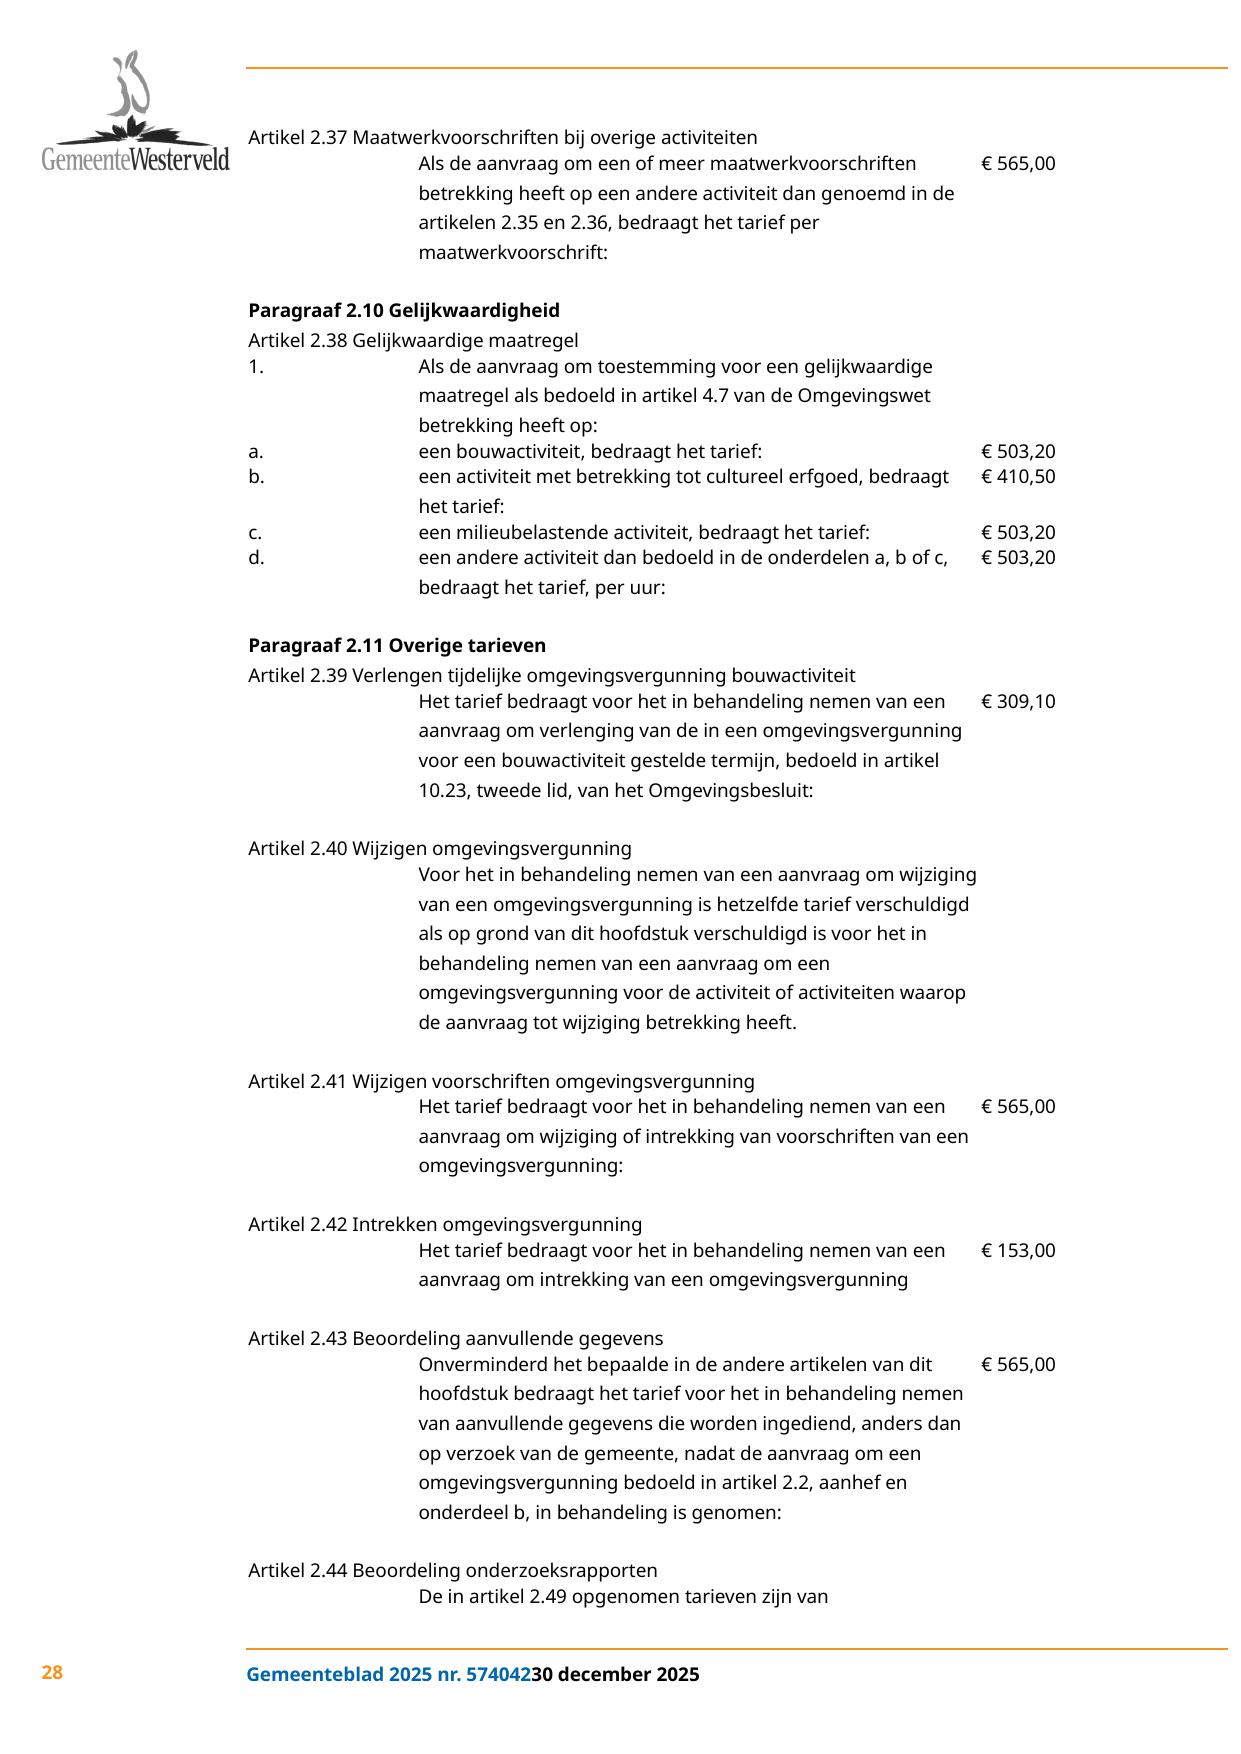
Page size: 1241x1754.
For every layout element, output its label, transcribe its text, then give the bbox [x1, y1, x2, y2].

table_header [981, 125, 1152, 150]
table_cell [248, 688, 418, 803]
table_header [981, 1558, 1152, 1583]
table_header Artikel 2.44 Beoordeling onderzoeksrapporten [248, 1558, 981, 1583]
table_cell d. [248, 545, 418, 600]
table_cell een milieubelastende activiteit, bedraagt het tarief: [418, 519, 981, 544]
table_cell Het tarief bedraagt voor het in behandeling nemen van een aanvraag om intrekking van een omgevingsvergunning [418, 1237, 981, 1292]
table_cell Voor het in behandeling nemen van een aanvraag om wijziging van een omgevingsvergunning is hetzelfde tarief verschuldigd als op grond van dit hoofdstuk verschuldigd is voor het in behandeling nemen van een aanvraag om een omgevingsvergunning voor de activiteit of activiteiten waarop de aanvraag tot wijziging betrekking heeft. [418, 861, 981, 1035]
table_cell 1. [248, 353, 418, 438]
table_cell € 503,20 [981, 545, 1152, 600]
table_cell een andere activiteit dan bedoeld in de onderdelen a, b of c, bedraagt het tarief, per uur: [418, 545, 981, 600]
table_cell [981, 353, 1152, 438]
table_header [981, 1211, 1152, 1237]
table_cell € 309,10 [981, 688, 1152, 803]
table_header [981, 663, 1152, 688]
table_cell € 565,00 [981, 1351, 1152, 1525]
table_header Artikel 2.43 Beoordeling aanvullende gegevens [248, 1325, 981, 1351]
table_cell [248, 150, 418, 265]
table_cell een bouwactiviteit, bedraagt het tarief: [418, 438, 981, 463]
table_cell € 565,00 [981, 150, 1152, 265]
table_cell € 565,00 [981, 1094, 1152, 1178]
table_cell Het tarief bedraagt voor het in behandeling nemen van een aanvraag om wijziging of intrekking van voorschriften van een omgevingsvergunning: [418, 1094, 981, 1178]
table_cell [248, 1094, 418, 1178]
table_header [981, 1068, 1152, 1093]
table_header Artikel 2.39 Verlengen tijdelijke omgevingsvergunning bouwactiviteit [248, 663, 981, 688]
table_cell € 153,00 [981, 1237, 1152, 1292]
table_cell Het tarief bedraagt voor het in behandeling nemen van een aanvraag om verlenging van de in een omgevingsvergunning voor een bouwactiviteit gestelde termijn, bedoeld in artikel 10.23, tweede lid, van het Omgevingsbesluit: [418, 688, 981, 803]
table_header Artikel 2.40 Wijzigen omgevingsvergunning [248, 836, 981, 861]
table_cell € 503,20 [981, 438, 1152, 463]
table_cell c. [248, 519, 418, 544]
table_cell Als de aanvraag om toestemming voor een gelijkwaardige maatregel als bedoeld in artikel 4.7 van de Omgevingswet betrekking heeft op: [418, 353, 981, 438]
table_cell [981, 861, 1152, 1035]
table_header [981, 1325, 1152, 1351]
table_cell € 503,20 [981, 519, 1152, 544]
table_header [981, 836, 1152, 861]
table_cell Onverminderd het bepaalde in de andere artikelen van dit hoofdstuk bedraagt het tarief voor het in behandeling nemen van aanvullende gegevens die worden ingediend, anders dan op verzoek van de gemeente, nadat de aanvraag om een omgevingsvergunning bedoeld in artikel 2.2, aanhef en onderdeel b, in behandeling is genomen: [418, 1351, 981, 1525]
table_cell De in artikel 2.49 opgenomen tarieven zijn van [418, 1583, 981, 1609]
table_cell [981, 1583, 1152, 1609]
table_cell Als de aanvraag om een of meer maatwerkvoorschriften betrekking heeft op een andere activiteit dan genoemd in de artikelen 2.35 en 2.36, bedraagt het tarief per maatwerkvoorschrift: [418, 150, 981, 265]
text Paragraaf 2.10 Gelijkwaardigheid [248, 297, 1152, 323]
table_cell [248, 1237, 418, 1292]
table_header Artikel 2.42 Intrekken omgevingsvergunning [248, 1211, 981, 1237]
table_cell [248, 1583, 418, 1609]
picture [41, 47, 231, 172]
table_header Artikel 2.41 Wijzigen voorschriften omgevingsvergunning [248, 1068, 981, 1093]
table_cell b. [248, 464, 418, 519]
table_cell een activiteit met betrekking tot cultureel erfgoed, bedraagt het tarief: [418, 464, 981, 519]
table_cell [248, 861, 418, 1035]
text Paragraaf 2.11 Overige tarieven [248, 633, 1152, 658]
table_cell [248, 1351, 418, 1525]
table_cell a. [248, 438, 418, 463]
table_cell € 410,50 [981, 464, 1152, 519]
table_header [981, 327, 1152, 353]
table_header Artikel 2.37 Maatwerkvoorschriften bij overige activiteiten [248, 125, 981, 150]
table_header Artikel 2.38 Gelijkwaardige maatregel [248, 327, 981, 353]
